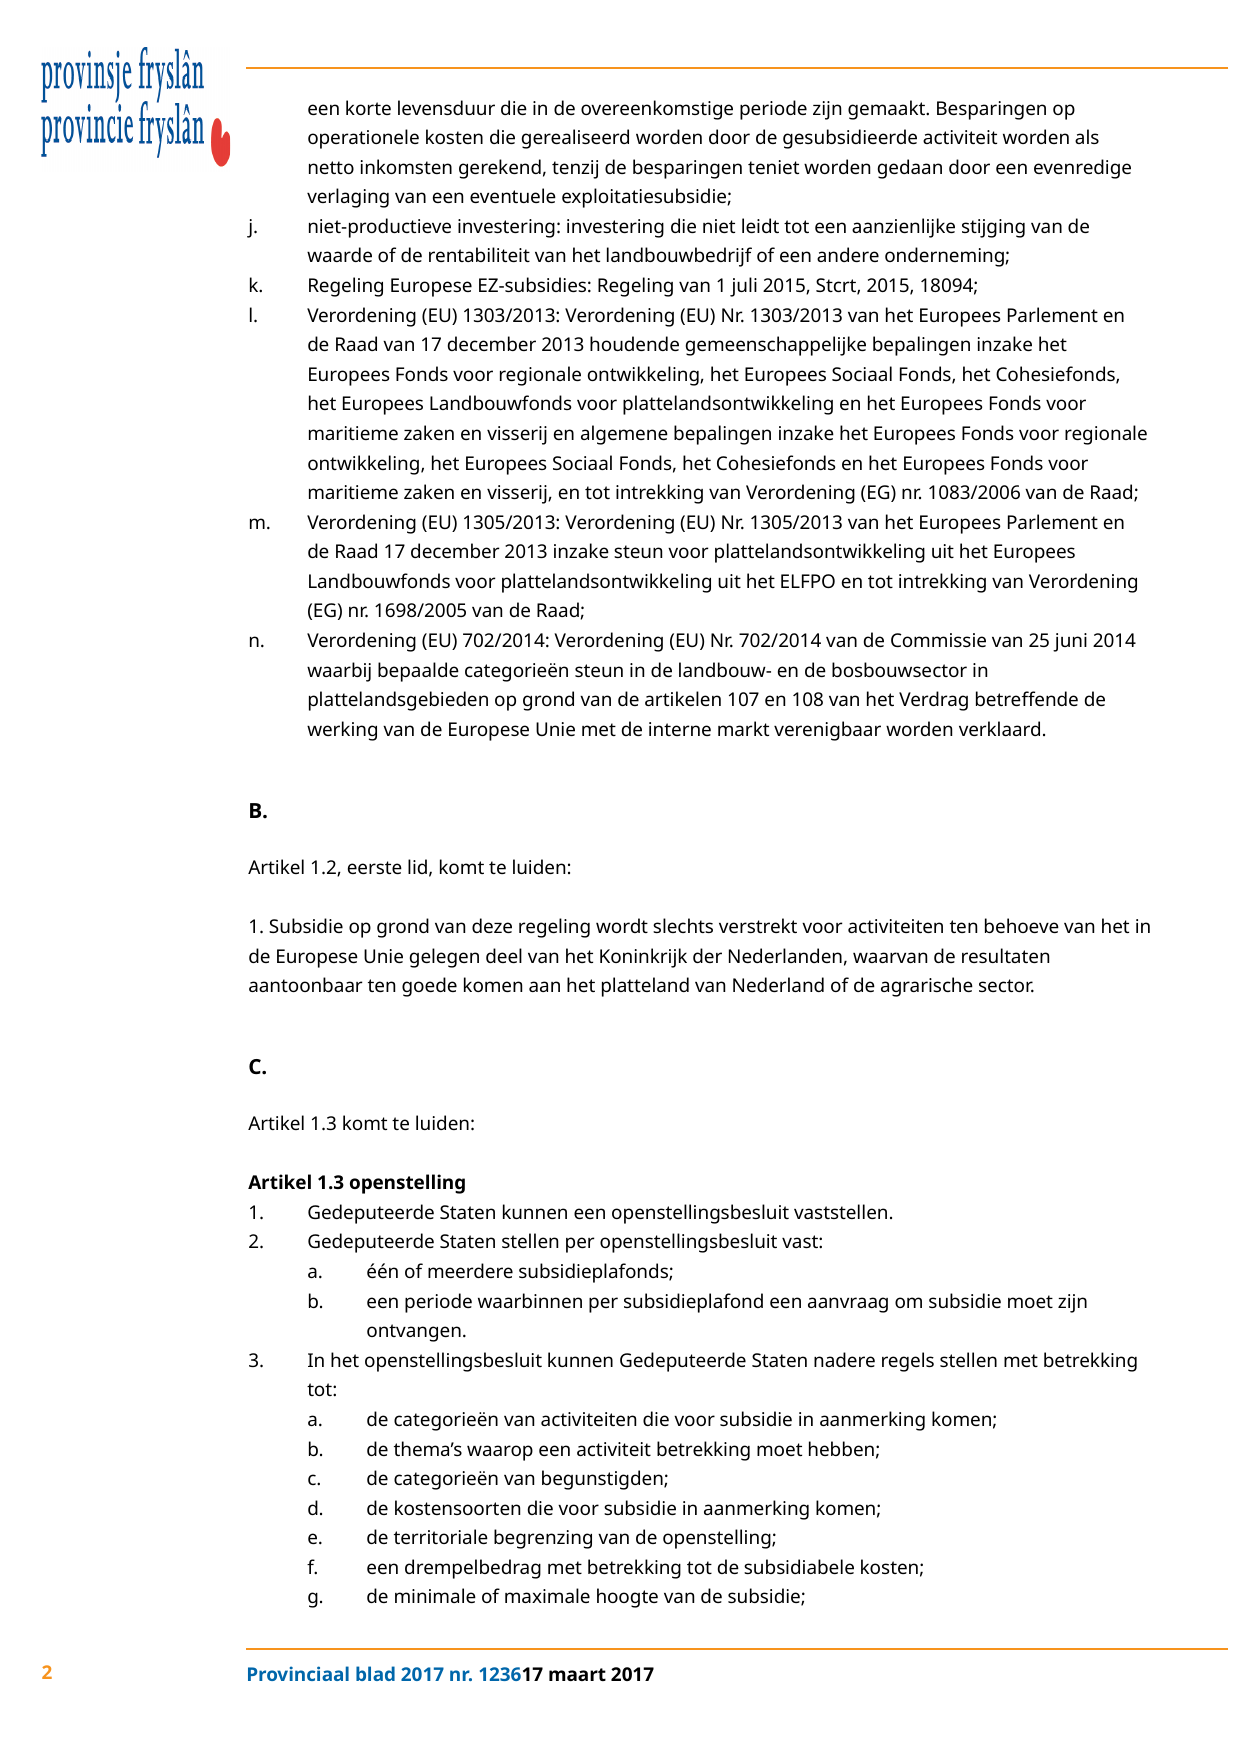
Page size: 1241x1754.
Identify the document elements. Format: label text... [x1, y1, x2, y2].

list de thema’s waarop een activiteit betrekking moet hebben; [307, 1436, 1152, 1462]
text B. [248, 796, 1152, 824]
text Artikel 1.3 komt te luiden: [248, 1110, 1152, 1136]
text 1. Subsidie op grond van deze regeling wordt slechts verstrekt voor activiteiten ten behoeve van het in de Europese Unie gelegen deel van het Koninkrijk der Nederlanden, waarvan de resultaten aantoonbaar ten goede komen aan het platteland van Nederland of de agrarische sector. [248, 913, 1152, 998]
list een periode waarbinnen per subsidieplafond een aanvraag om subsidie moet zijn ontvangen. [307, 1288, 1152, 1343]
list Verordening (EU) 1303/2013: Verordening (EU) Nr. 1303/2013 van het Europees Parlement en de Raad van 17 december 2013 houdende gemeenschappelijke bepalingen inzake het Europees Fonds voor regionale ontwikkeling, het Europees Sociaal Fonds, het Cohesiefonds, het Europees Landbouwfonds voor plattelandsontwikkeling en het Europees Fonds voor maritieme zaken en visserij en algemene bepalingen inzake het Europees Fonds voor regionale ontwikkeling, het Europees Sociaal Fonds, het Cohesiefonds en het Europees Fonds voor maritieme zaken en visserij, en tot intrekking van Verordening (EG) nr. 1083/2006 van de Raad; [248, 302, 1152, 505]
list een drempelbedrag met betrekking tot de subsidiabele kosten; [307, 1554, 1152, 1580]
list Gedeputeerde Staten stellen per openstellingsbesluit vast: [248, 1229, 1152, 1254]
list Verordening (EU) 1305/2013: Verordening (EU) Nr. 1305/2013 van het Europees Parlement en de Raad 17 december 2013 inzake steun voor plattelandsontwikkeling uit het Europees Landbouwfonds voor plattelandsontwikkeling uit het ELFPO en tot intrekking van Verordening (EG) nr. 1698/2005 van de Raad; [248, 509, 1152, 623]
list de categorieën van begunstigden; [307, 1465, 1152, 1491]
list de minimale of maximale hoogte van de subsidie; [307, 1584, 1152, 1609]
picture [41, 47, 231, 172]
list Regeling Europese EZ-subsidies: Regeling van 1 juli 2015, Stcrt, 2015, 18094; [248, 272, 1152, 298]
list In het openstellingsbesluit kunnen Gedeputeerde Staten nadere regels stellen met betrekking tot: [248, 1347, 1152, 1402]
list niet-productieve investering: investering die niet leidt tot een aanzienlijke stijging van de waarde of de rentabiliteit van het landbouwbedrijf of een andere onderneming; [248, 213, 1152, 268]
list één of meerdere subsidieplafonds; [307, 1258, 1152, 1284]
list Gedeputeerde Staten kunnen een openstellingsbesluit vaststellen. [248, 1199, 1152, 1225]
list de kostensoorten die voor subsidie in aanmerking komen; [307, 1495, 1152, 1521]
text C. [248, 1052, 1152, 1081]
list de categorieën van activiteiten die voor subsidie in aanmerking komen; [307, 1406, 1152, 1432]
list de territoriale begrenzing van de openstelling; [307, 1524, 1152, 1550]
list Verordening (EU) 702/2014: Verordening (EU) Nr. 702/2014 van de Commissie van 25 juni 2014 waarbij bepaalde categorieën steun in de landbouw- en de bosbouwsector in plattelandsgebieden op grond van de artikelen 107 en 108 van het Verdrag betreffende de werking van de Europese Unie met de interne markt verenigbaar worden verklaard. [248, 627, 1152, 742]
text Artikel 1.2, eerste lid, komt te luiden: [248, 854, 1152, 880]
list een korte levensduur die in de overeenkomstige periode zijn gemaakt. Besparingen op operationele kosten die gerealiseerd worden door de gesubsidieerde activiteit worden als netto inkomsten gerekend, tenzij de besparingen teniet worden gedaan door een evenredige verlaging van een eventuele exploitatiesubsidie; [248, 95, 1152, 209]
text Artikel 1.3 openstelling [248, 1169, 1152, 1195]
